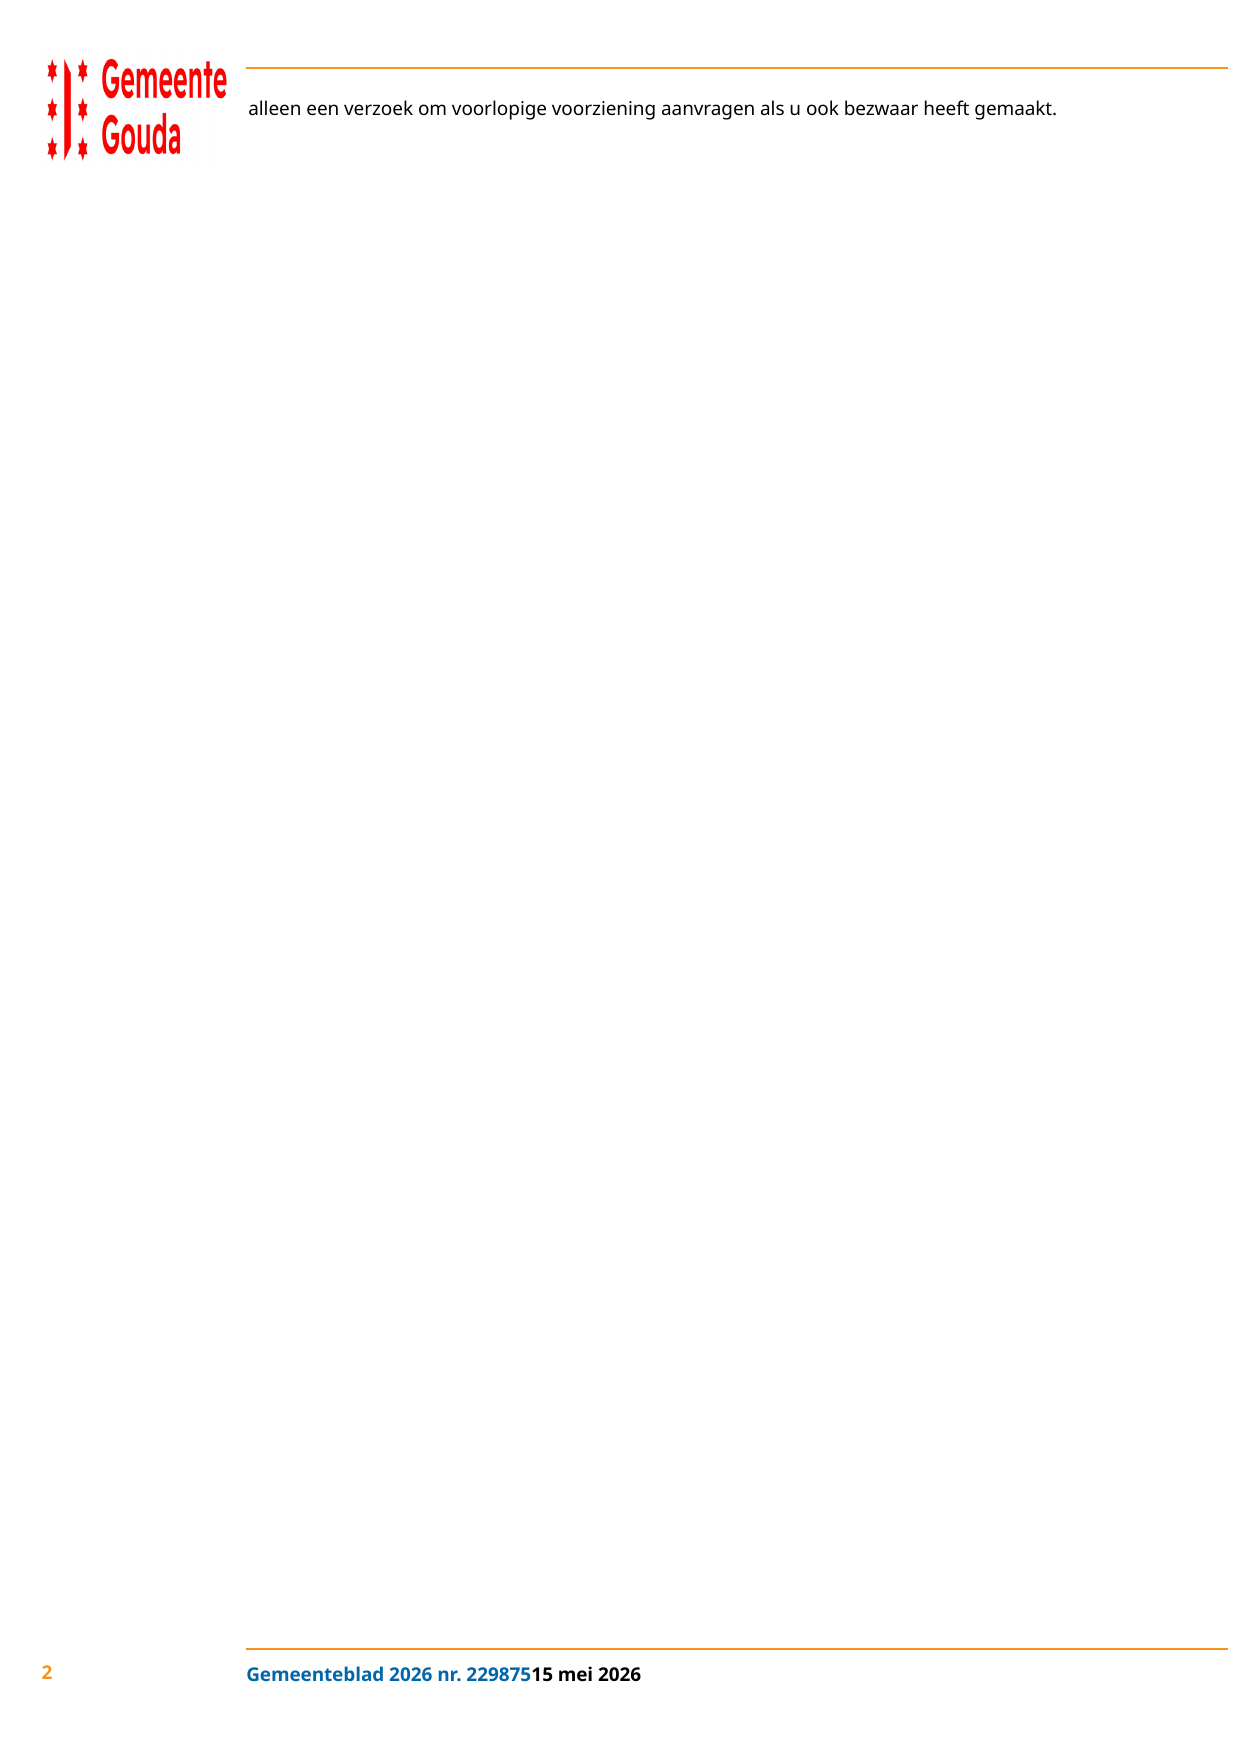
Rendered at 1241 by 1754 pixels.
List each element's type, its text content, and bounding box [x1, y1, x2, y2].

text alleen een verzoek om voorlopige voorziening aanvragen als u ook bezwaar heeft gemaakt. [248, 95, 1152, 121]
picture [41, 47, 231, 172]
